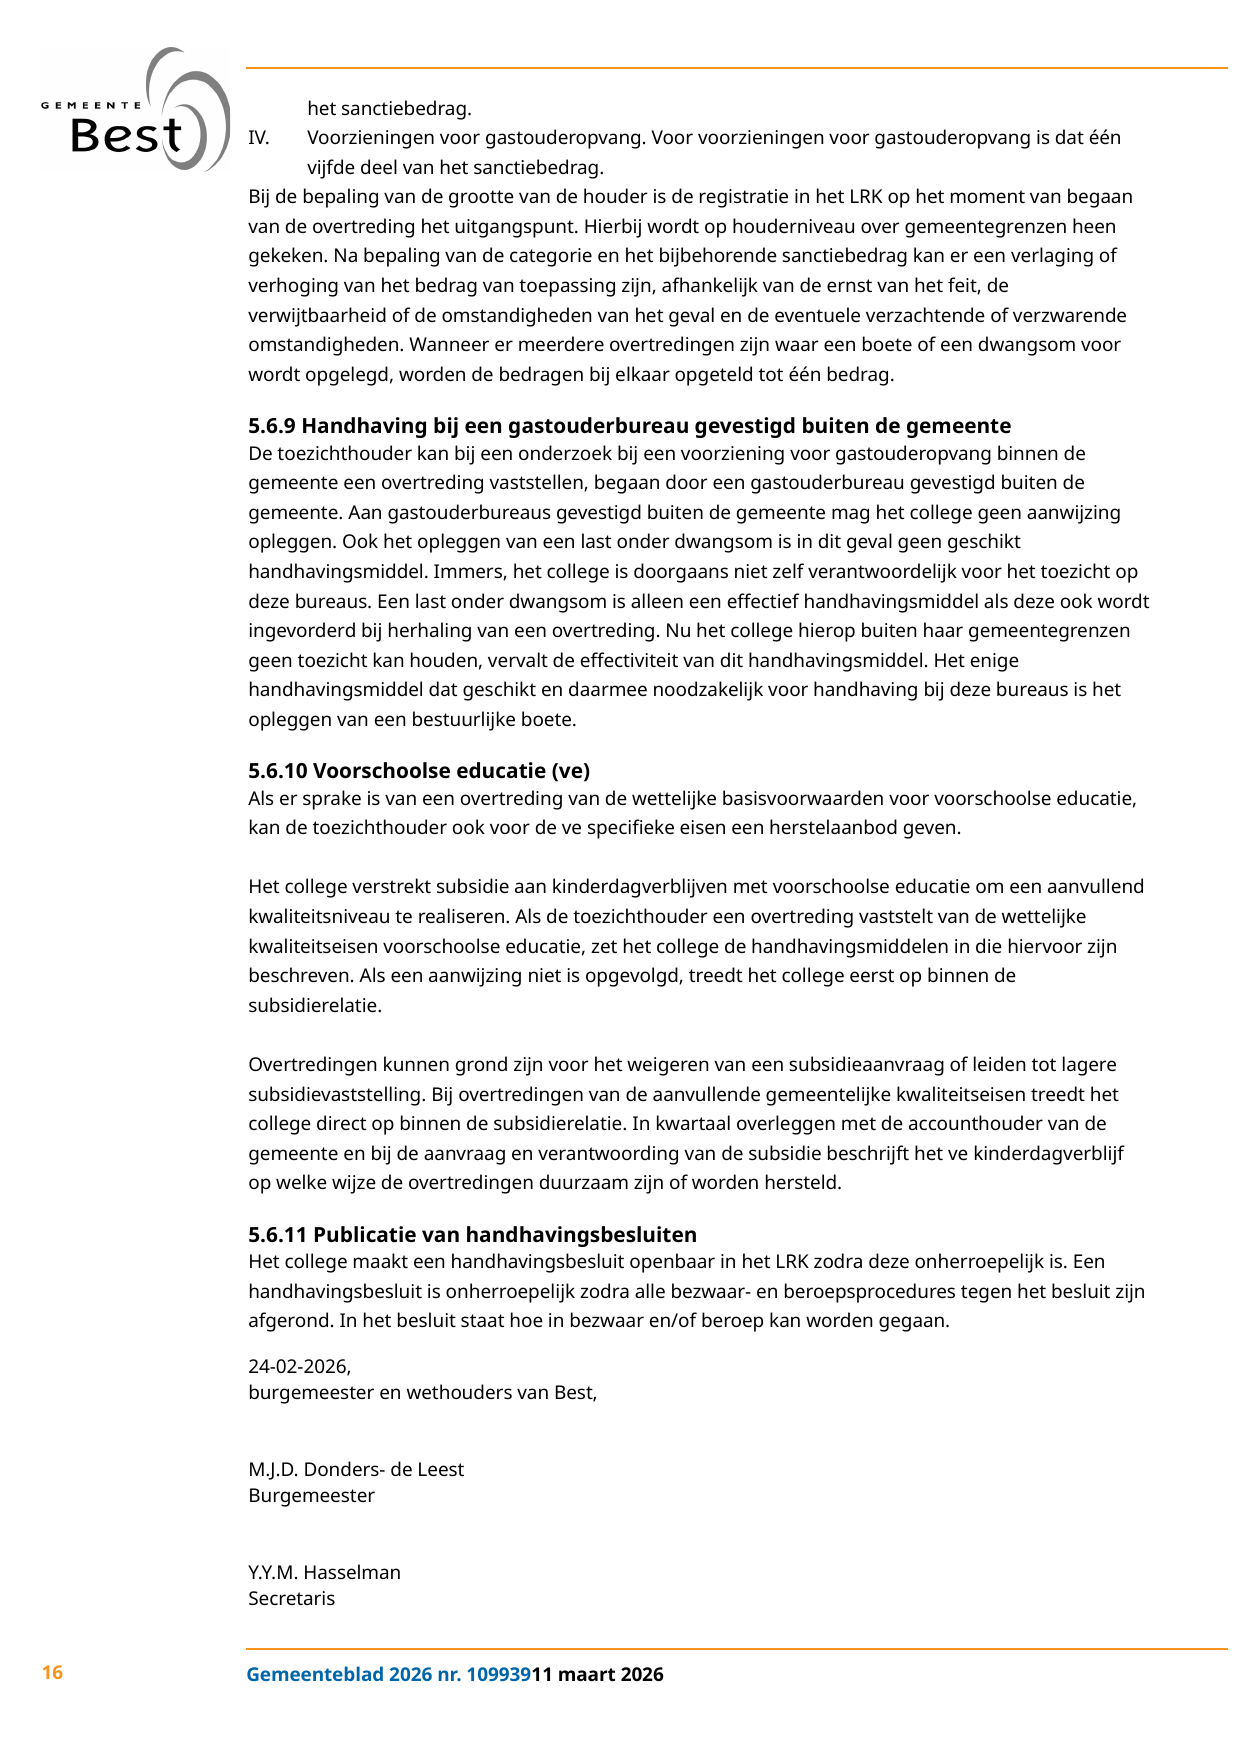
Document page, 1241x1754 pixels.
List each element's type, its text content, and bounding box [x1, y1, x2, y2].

text De toezichthouder kan bij een onderzoek bij een voorziening voor gastouderopvang binnen de gemeente een overtreding vaststellen, begaan door een gastouderbureau gevestigd buiten de gemeente. Aan gastouderbureaus gevestigd buiten de gemeente mag het college geen aanwijzing opleggen. Ook het opleggen van een last onder dwangsom is in dit geval geen geschikt handhavingsmiddel. Immers, het college is doorgaans niet zelf verantwoordelijk voor het toezicht op deze bureaus. Een last onder dwangsom is alleen een effectief handhavingsmiddel als deze ook wordt ingevorderd bij herhaling van een overtreding. Nu het college hierop buiten haar gemeentegrenzen geen toezicht kan houden, vervalt de effectiviteit van dit handhavingsmiddel. Het enige handhavingsmiddel dat geschikt en daarmee noodzakelijk voor handhaving bij deze bureaus is het opleggen van een bestuurlijke boete. [248, 440, 1152, 732]
picture [41, 47, 231, 172]
text Bij de bepaling van de grootte van de houder is de registratie in het LRK op het moment van begaan van de overtreding het uitgangspunt. Hierbij wordt op houderniveau over gemeentegrenzen heen gekeken. Na bepaling van de categorie en het bijbehorende sanctiebedrag kan er een verlaging of verhoging van het bedrag van toepassing zijn, afhankelijk van de ernst van het feit, de verwijtbaarheid of de omstandigheden van het geval en de eventuele verzachtende of verzwarende omstandigheden. Wanneer er meerdere overtredingen zijn waar een boete of een dwangsom voor wordt opgelegd, worden de bedragen bij elkaar opgeteld tot één bedrag. [248, 183, 1152, 387]
text M.J.D. Donders- de Leest [248, 1456, 1152, 1482]
text Het college maakt een handhavingsbesluit openbaar in het LRK zodra deze onherroepelijk is. Een handhavingsbesluit is onherroepelijk zodra alle bezwaar- en beroepsprocedures tegen het besluit zijn afgerond. In het besluit staat hoe in bezwaar en/of beroep kan worden gegaan. [248, 1248, 1152, 1333]
text 5.6.11 Publicatie van handhavingsbesluiten [248, 1220, 1152, 1248]
text 24-02-2026, [248, 1353, 1152, 1379]
text Burgemeester [248, 1482, 1152, 1508]
text Als er sprake is van een overtreding van de wettelijke basisvoorwaarden voor voorschoolse educatie, kan de toezichthouder ook voor de ve specifieke eisen een herstelaanbod geven. [248, 785, 1152, 840]
text Secretaris [248, 1585, 1152, 1611]
text Overtredingen kunnen grond zijn voor het weigeren van een subsidieaanvraag of leiden tot lagere subsidievaststelling. Bij overtredingen van de aanvullende gemeentelijke kwaliteitseisen treedt het college direct op binnen de subsidierelatie. In kwartaal overleggen met de accounthouder van de gemeente en bij de aanvraag en verantwoording van de subsidie beschrijft het ve kinderdagverblijf op welke wijze de overtredingen duurzaam zijn of worden hersteld. [248, 1051, 1152, 1195]
list Voorzieningen voor gastouderopvang. Voor voorzieningen voor gastouderopvang is dat één vijfde deel van het sanctiebedrag. [248, 124, 1152, 180]
list het sanctiebedrag. [248, 95, 1152, 121]
text Y.Y.M. Hasselman [248, 1559, 1152, 1585]
text burgemeester en wethouders van Best, [248, 1379, 1152, 1405]
text 5.6.10 Voorschoolse educatie (ve) [248, 757, 1152, 785]
text Het college verstrekt subsidie aan kinderdagverblijven met voorschoolse educatie om een aanvullend kwaliteitsniveau te realiseren. Als de toezichthouder een overtreding vaststelt van de wettelijke kwaliteitseisen voorschoolse educatie, zet het college de handhavingsmiddelen in die hiervoor zijn beschreven. Als een aanwijzing niet is opgevolgd, treedt het college eerst op binnen de subsidierelatie. [248, 874, 1152, 1018]
text 5.6.9 Handhaving bij een gastouderbureau gevestigd buiten de gemeente [248, 411, 1152, 440]
